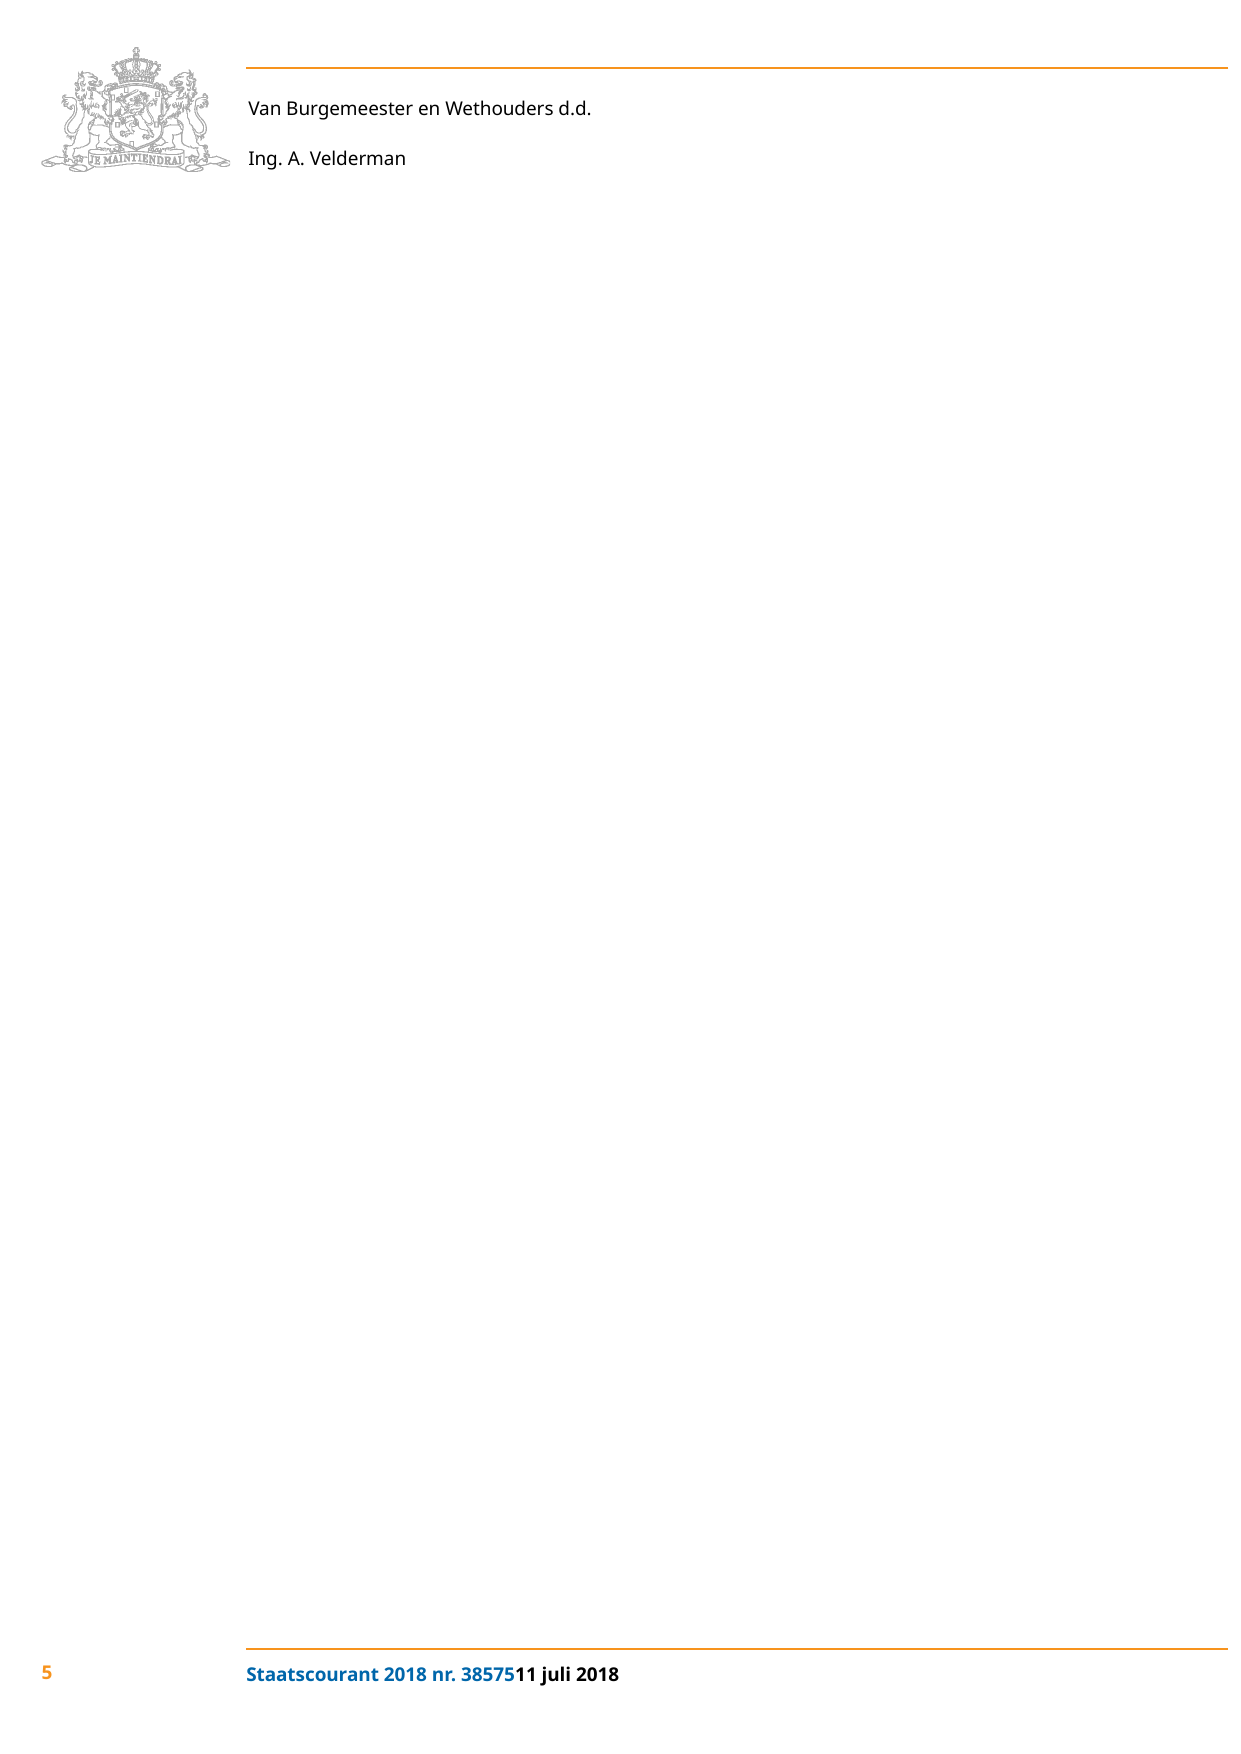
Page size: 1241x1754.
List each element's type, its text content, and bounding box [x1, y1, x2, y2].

text Ing. A. Velderman [248, 145, 1152, 171]
picture [41, 47, 231, 172]
text Van Burgemeester en Wethouders d.d. [248, 95, 1152, 121]
